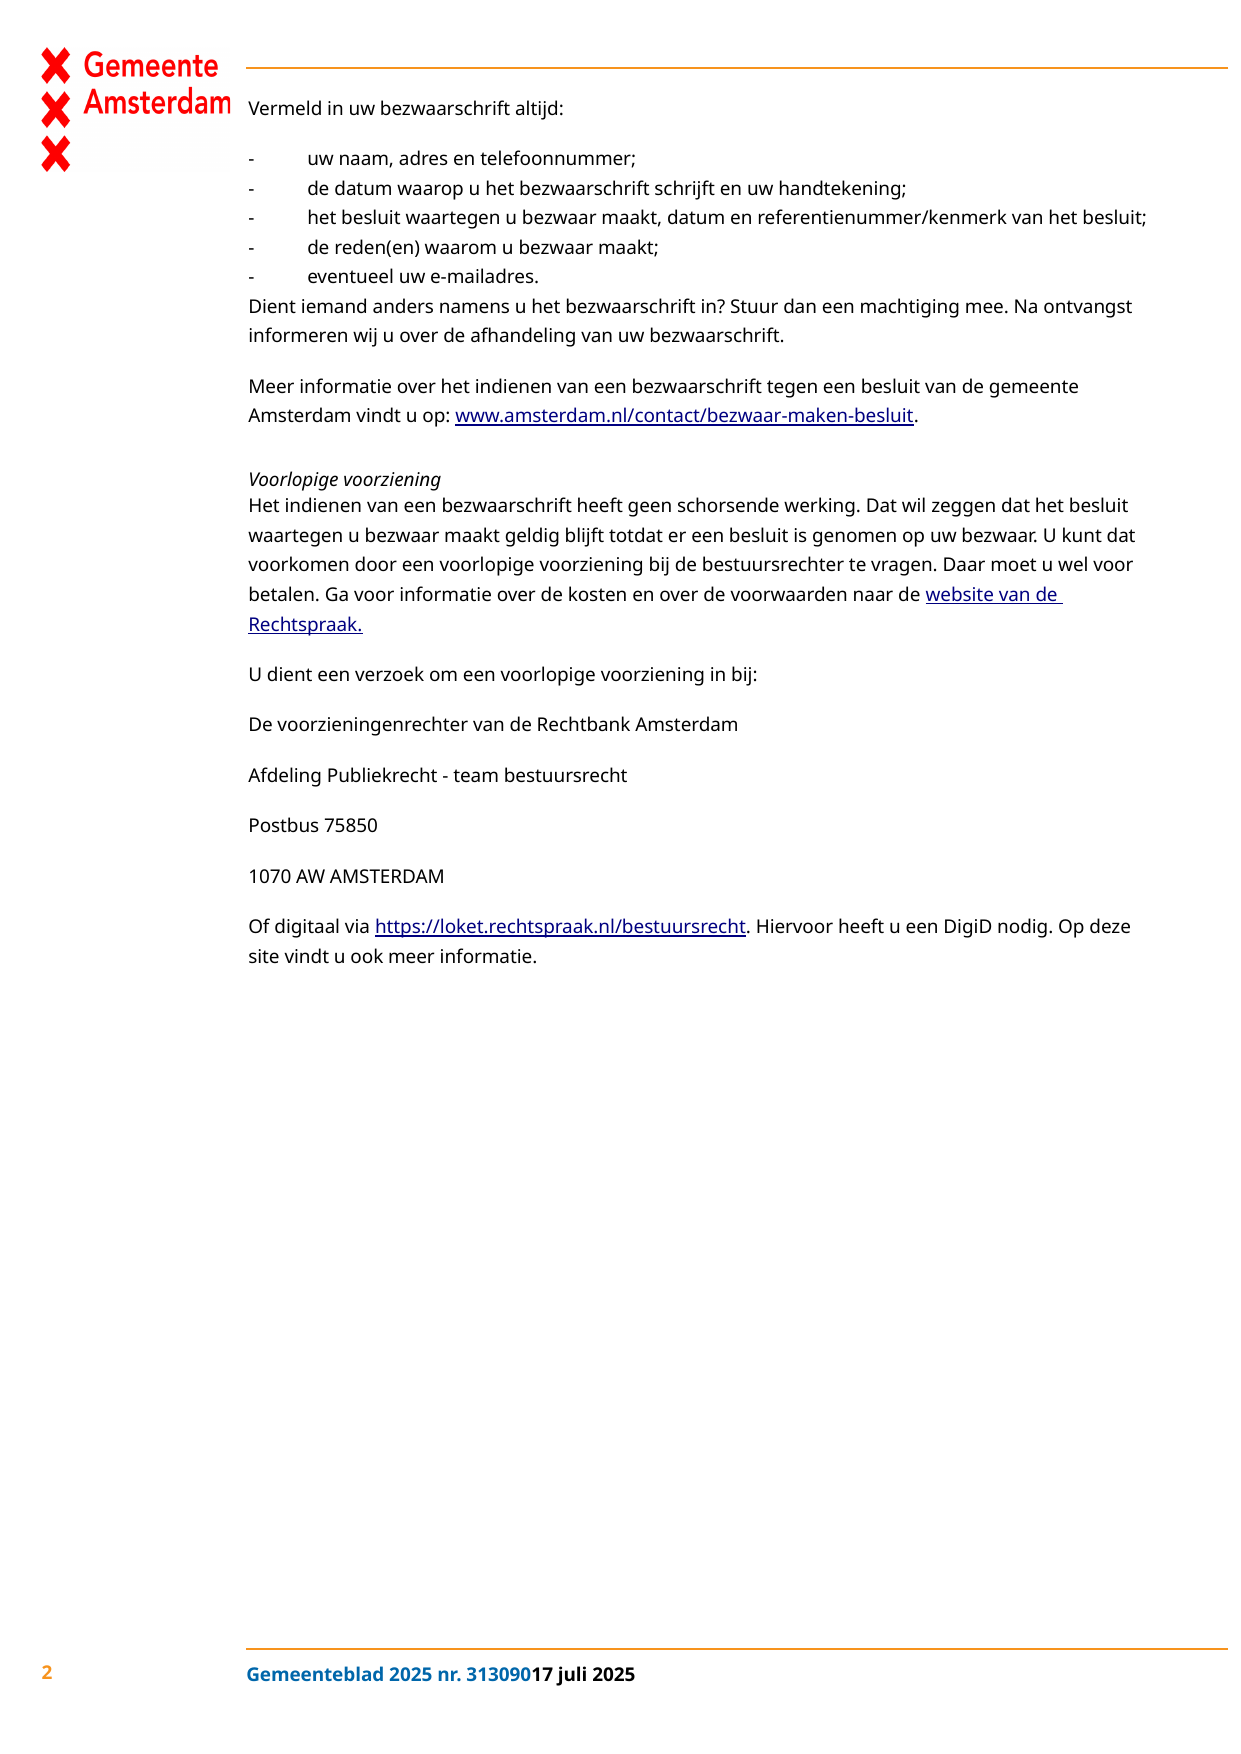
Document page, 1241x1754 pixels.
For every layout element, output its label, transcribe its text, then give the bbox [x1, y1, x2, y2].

list het besluit waartegen u bezwaar maakt, datum en referentienummer/kenmerk van het besluit; [248, 204, 1152, 230]
list eventueel uw e-mailadres. [248, 263, 1152, 289]
text De voorzieningenrechter van de Rechtbank Amsterdam [248, 712, 1152, 737]
text Afdeling Publiekrecht - team bestuursrecht [248, 762, 1152, 788]
picture [41, 47, 231, 172]
list de reden(en) waarom u bezwaar maakt; [248, 234, 1152, 260]
text Dient iemand anders namens u het bezwaarschrift in? Stuur dan een machtiging mee. Na ontvangst informeren wij u over de afhandeling van uw bezwaarschrift. [248, 293, 1152, 348]
text 1070 AW AMSTERDAM [248, 863, 1152, 888]
list de datum waarop u het bezwaarschrift schrijft en uw handtekening; [248, 175, 1152, 201]
list uw naam, adres en telefoonnummer; [248, 145, 1152, 171]
text U dient een verzoek om een voorlopige voorziening in bij: [248, 661, 1152, 687]
text Meer informatie over het indienen van een bezwaarschrift tegen een besluit van de gemeente Amsterdam vindt u op: www.amsterdam.nl/contact/bezwaar-maken-besluit. [248, 373, 1152, 428]
text Of digitaal via https://loket.rechtspraak.nl/bestuursrecht. Hiervoor heeft u een DigiD nodig. Op deze site vindt u ook meer informatie. [248, 913, 1152, 968]
text Postbus 75850 [248, 812, 1152, 838]
text Voorlopige voorziening [248, 467, 1152, 492]
text Vermeld in uw bezwaarschrift altijd: [248, 95, 1152, 121]
text Het indienen van een bezwaarschrift heeft geen schorsende werking. Dat wil zeggen dat het besluit waartegen u bezwaar maakt geldig blijft totdat er een besluit is genomen op uw bezwaar. U kunt dat voorkomen door een voorlopige voorziening bij de bestuursrechter te vragen. Daar moet u wel voor betalen. Ga voor informatie over de kosten en over de voorwaarden naar de website van de Rechtspraak. [248, 492, 1152, 636]
